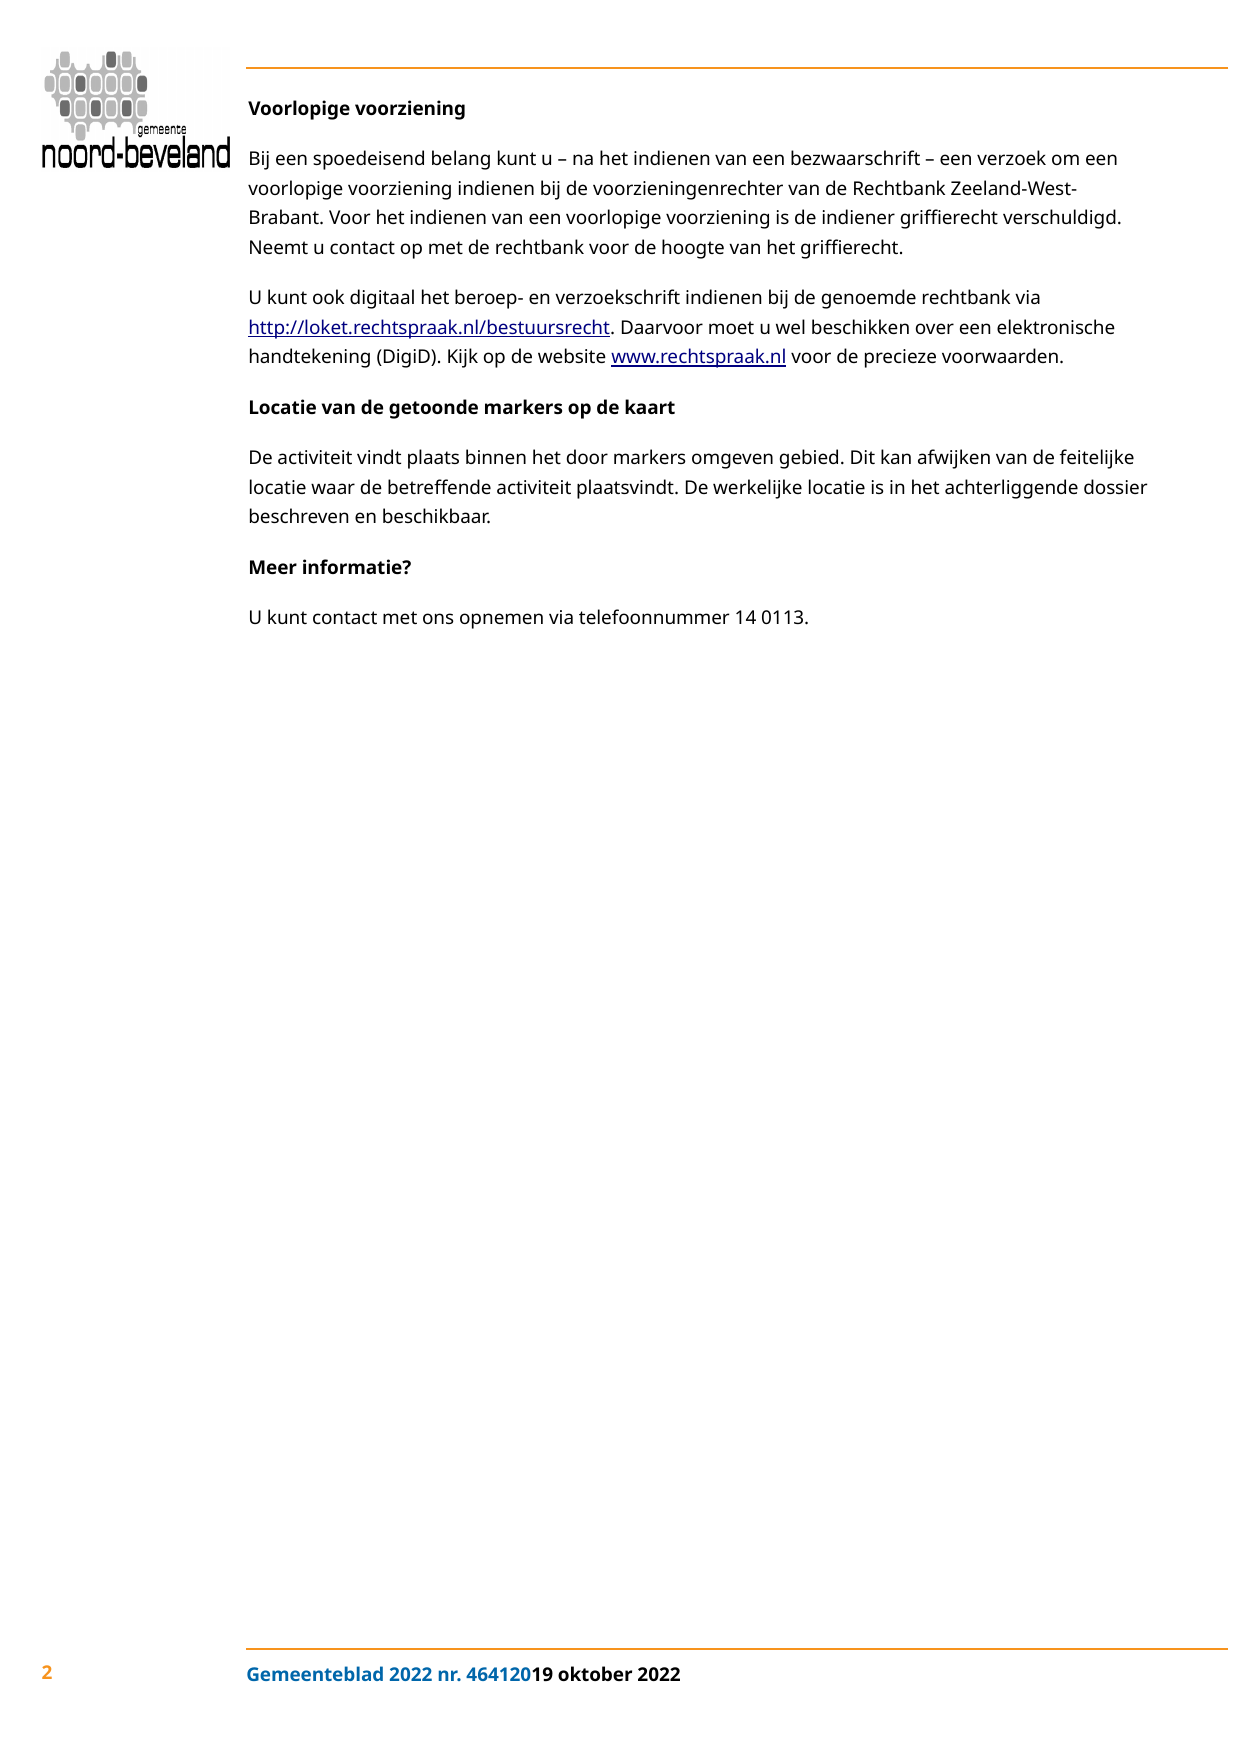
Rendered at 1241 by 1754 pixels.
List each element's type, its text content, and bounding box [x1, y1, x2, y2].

text U kunt contact met ons opnemen via telefoonnummer 14 0113. [248, 604, 1152, 630]
text Voorlopige voorziening [248, 95, 1152, 121]
text De activiteit vindt plaats binnen het door markers omgeven gebied. Dit kan afwijken van de feitelijke locatie waar de betreffende activiteit plaatsvindt. De werkelijke locatie is in het achterliggende dossier beschreven en beschikbaar. [248, 444, 1152, 529]
picture [41, 47, 231, 172]
text Locatie van de getoonde markers op de kaart [248, 394, 1152, 420]
text Meer informatie? [248, 554, 1152, 580]
text Bij een spoedeisend belang kunt u – na het indienen van een bezwaarschrift – een verzoek om een voorlopige voorziening indienen bij de voorzieningenrechter van de Rechtbank Zeeland-West-Brabant. Voor het indienen van een voorlopige voorziening is de indiener griffierecht verschuldigd. Neemt u contact op met de rechtbank voor de hoogte van het griffierecht. [248, 145, 1152, 260]
text U kunt ook digitaal het beroep- en verzoekschrift indienen bij de genoemde rechtbank via http://loket.rechtspraak.nl/bestuursrecht. Daarvoor moet u wel beschikken over een elektronische handtekening (DigiD). Kijk op de website www.rechtspraak.nl voor de precieze voorwaarden. [248, 284, 1152, 369]
